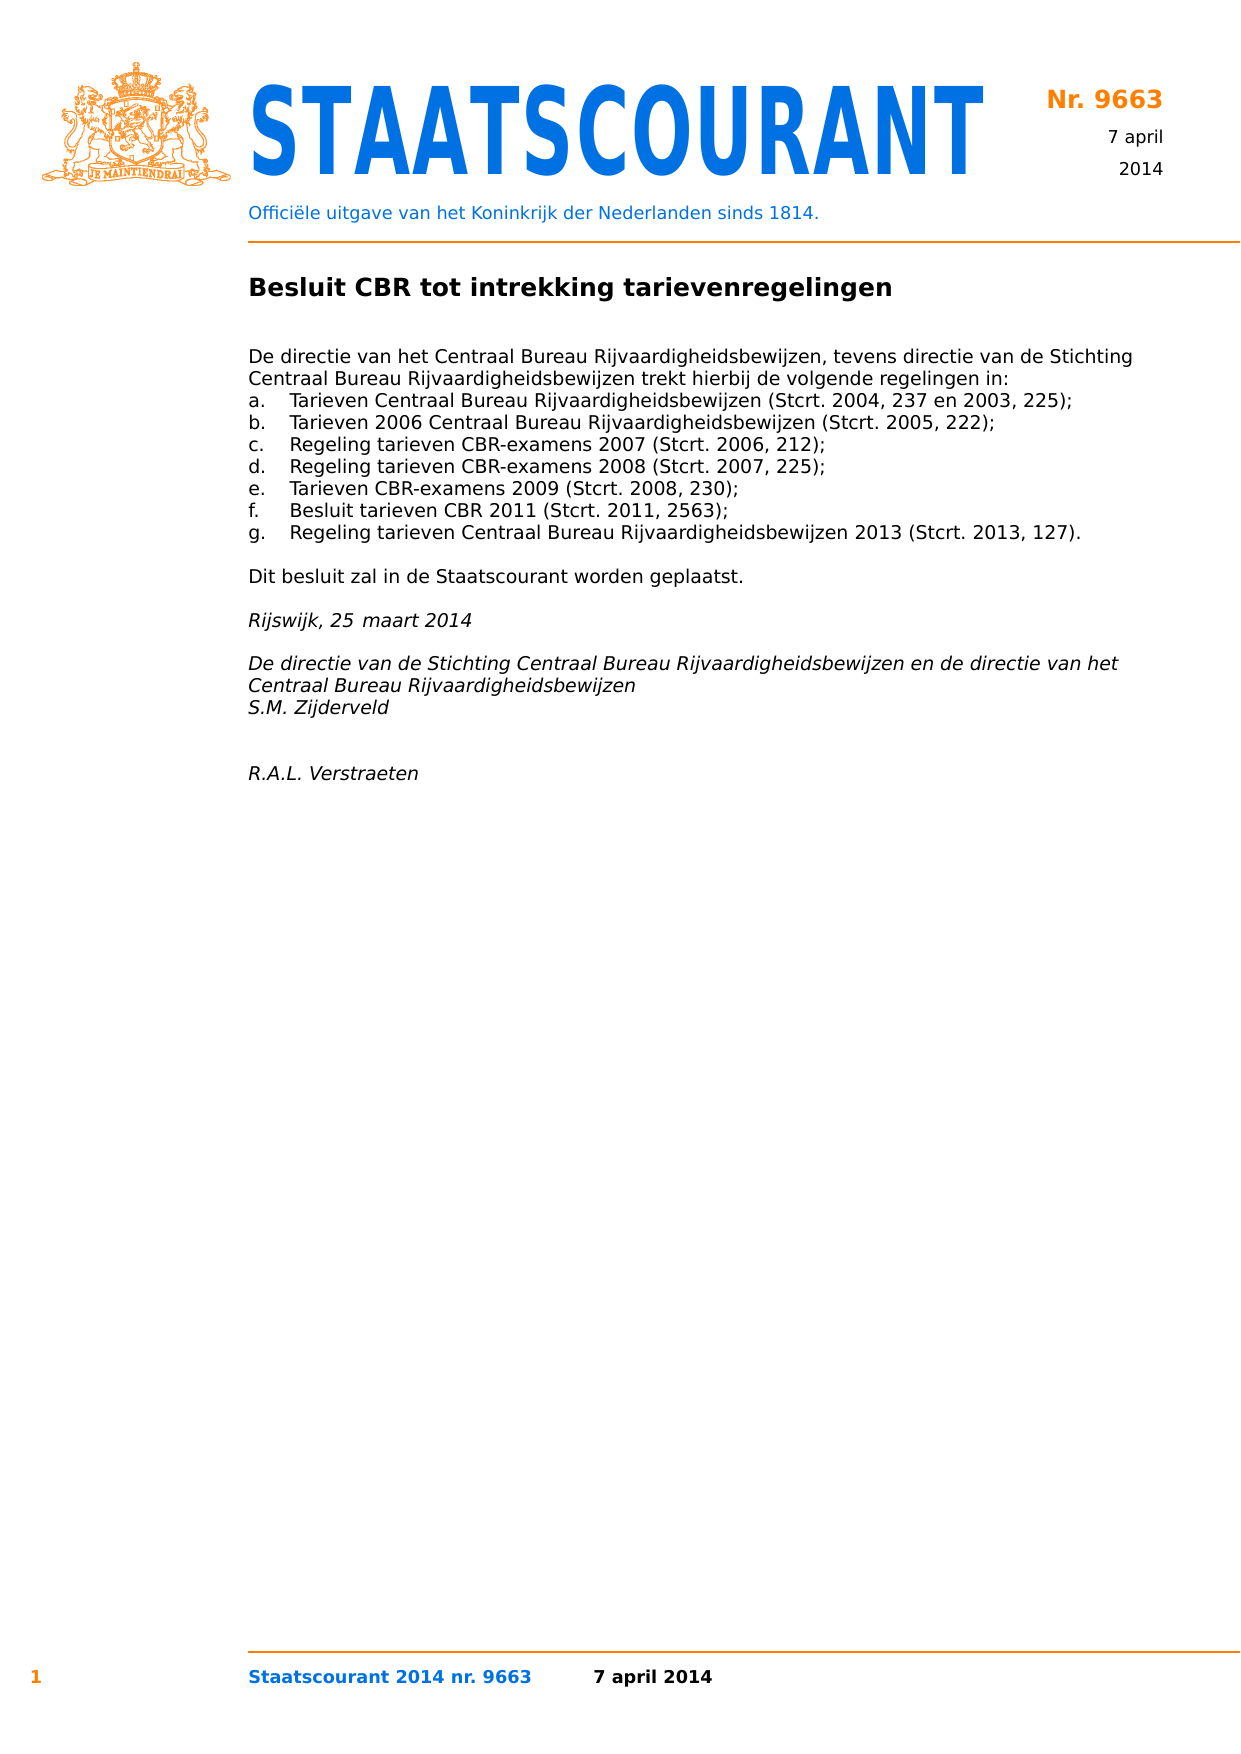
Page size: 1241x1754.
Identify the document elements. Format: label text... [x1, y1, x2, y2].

table_header STAATSCOURANT [248, 62, 998, 203]
text f. Besluit tarieven CBR 2011 (Stcrt. 2011, 2563); [248, 500, 1163, 522]
text Dit besluit zal in de Staatscourant worden geplaatst. [248, 566, 1163, 588]
text Rijswijk, 25 maart 2014 [248, 609, 1163, 631]
text b. Tarieven 2006 Centraal Bureau Rijvaardigheidsbewijzen (Stcrt. 2005, 222); [248, 412, 1163, 434]
subtitle Besluit CBR tot intrekking tarievenregelingen [248, 273, 1163, 302]
table_cell 2014 [998, 153, 1240, 203]
text De directie van de Stichting Centraal Bureau Rijvaardigheidsbewijzen en de directie van het Centraal Bureau Rijvaardigheidsbewijzen S.M. Zijderveld [248, 653, 1163, 719]
text R.A.L. Verstraeten [248, 741, 1163, 785]
text a. Tarieven Centraal Bureau Rijvaardigheidsbewijzen (Stcrt. 2004, 237 en 2003, 225); [248, 390, 1163, 412]
picture [41, 62, 231, 186]
table_header [25, 62, 248, 241]
table_cell Officiële uitgave van het Koninkrijk der Nederlanden sinds 1814. [248, 203, 1240, 241]
text g. Regeling tarieven Centraal Bureau Rijvaardigheidsbewijzen 2013 (Stcrt. 2013, 127). [248, 522, 1163, 544]
text c. Regeling tarieven CBR-examens 2007 (Stcrt. 2006, 212); [248, 434, 1163, 456]
text d. Regeling tarieven CBR-examens 2008 (Stcrt. 2007, 225); [248, 456, 1163, 478]
text De directie van het Centraal Bureau Rijvaardigheidsbewijzen, tevens directie van de Stichting Centraal Bureau Rijvaardigheidsbewijzen trekt hierbij de volgende regelingen in: [248, 346, 1163, 390]
text e. Tarieven CBR-examens 2009 (Stcrt. 2008, 230); [248, 478, 1163, 500]
table_cell 7 april [998, 121, 1240, 153]
table_header Nr. 9663 [998, 62, 1240, 121]
